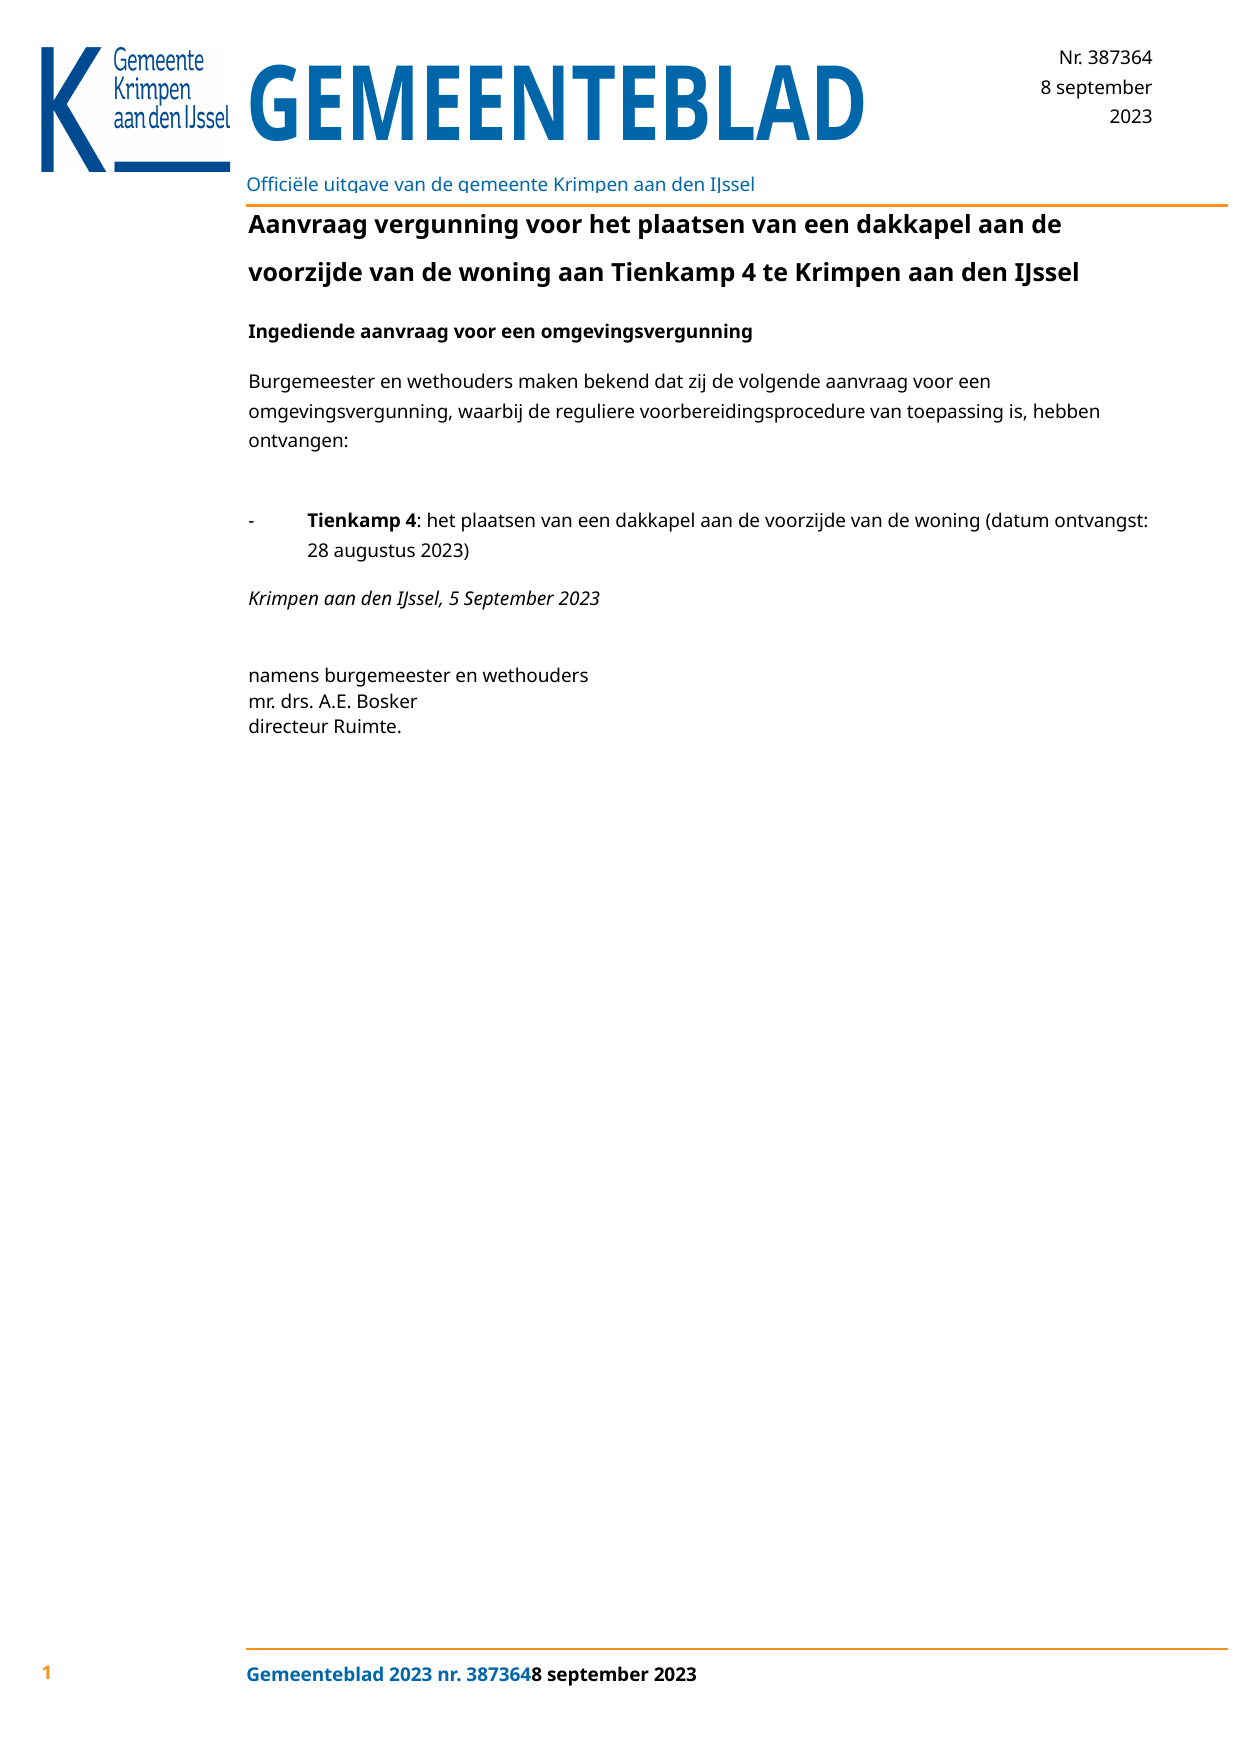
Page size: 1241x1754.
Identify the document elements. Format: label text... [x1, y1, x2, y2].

list Tienkamp 4: het plaatsen van een dakkapel aan de voorzijde van de woning (datum ontvangst: 28 augustus 2023) [248, 507, 1152, 563]
text Krimpen aan den IJssel, 5 September 2023 [248, 585, 1152, 611]
text Burgemeester en wethouders maken bekend dat zij de volgende aanvraag voor een omgevingsvergunning, waarbij de reguliere voorbereidingsprocedure van toepassing is, hebben ontvangen: [248, 368, 1152, 453]
text directeur Ruimte. [248, 713, 1152, 739]
text Ingediende aanvraag voor een omgevingsvergunning [248, 318, 1152, 344]
text namens burgemeester en wethouders [248, 662, 1152, 688]
text mr. drs. A.E. Bosker [248, 688, 1152, 713]
picture [41, 47, 231, 172]
text Aanvraag vergunning voor het plaatsen van een dakkapel aan de voorzijde van de woning aan Tienkamp 4 te Krimpen aan den IJssel [248, 207, 1152, 288]
